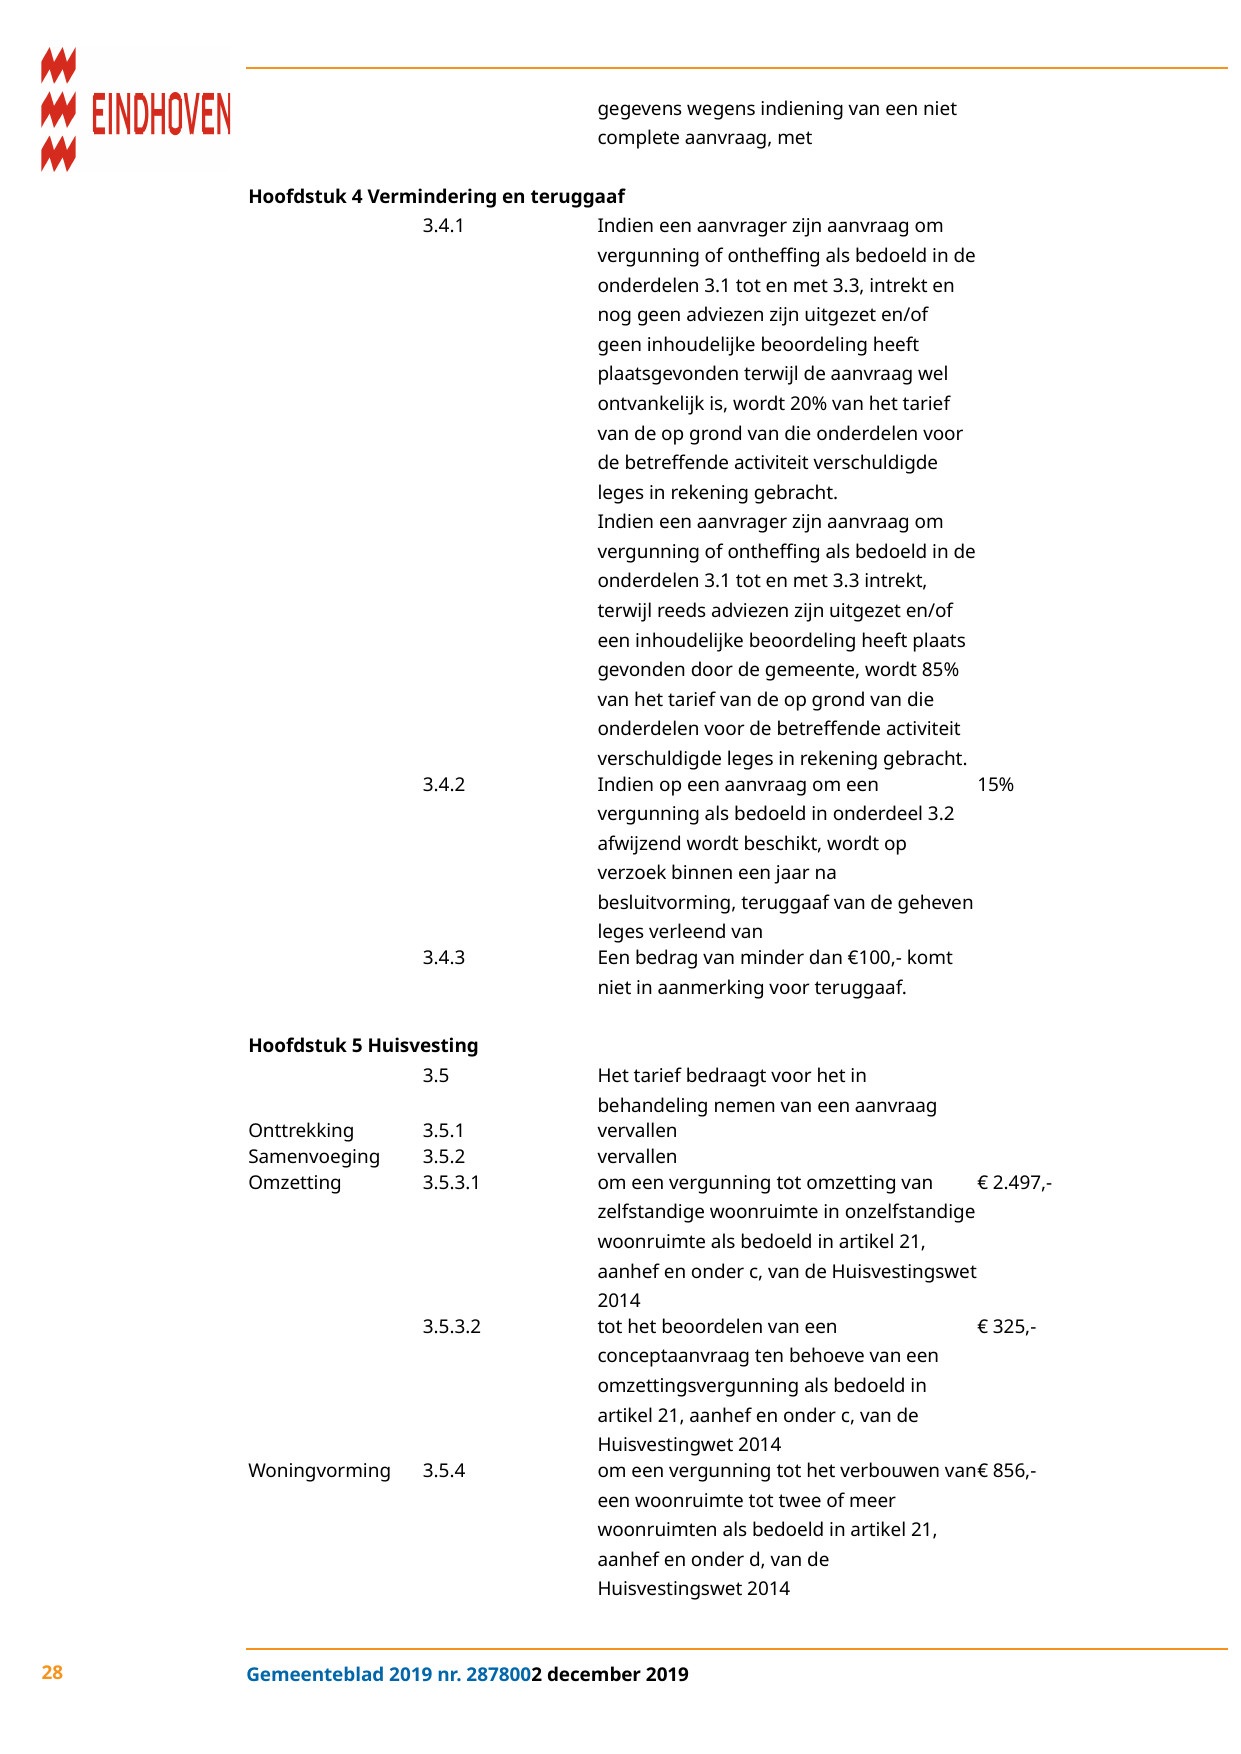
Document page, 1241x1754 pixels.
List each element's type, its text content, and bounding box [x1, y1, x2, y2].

table_cell [977, 1118, 1152, 1143]
table_cell om een vergunning tot omzetting van zelfstandige woonruimte in onzelfstandige woonruimte als bedoeld in artikel 21, aanhef en onder c, van de Huisvestingswet 2014 [597, 1169, 977, 1313]
table_cell Onttrekking [248, 1118, 423, 1143]
table_cell [977, 1143, 1152, 1169]
table_cell 15% [977, 771, 1152, 944]
table_header Indien een aanvrager zijn aanvraag om vergunning of ontheffing als bedoeld in de onderdelen 3.1 tot en met 3.3, intrekt en nog geen adviezen zijn uitgezet en/of geen inhoudelijke beoordeling heeft plaatsgevonden terwijl de aanvraag wel ontvankelijk is, wordt 20% van het tarief van de op grond van die onderdelen voor de betreffende activiteit verschuldigde leges in rekening gebracht. Indien een aanvrager zijn aanvraag om vergunning of ontheffing als bedoeld in de onderdelen 3.1 tot en met 3.3 intrekt, terwijl reeds adviezen zijn uitgezet en/of een inhoudelijke beoordeling heeft plaats gevonden door de gemeente, wordt 85% van het tarief van de op grond van die onderdelen voor de betreffende activiteit verschuldigde leges in rekening gebracht. [597, 213, 977, 771]
table_header [977, 213, 1152, 771]
table_cell [248, 945, 423, 1000]
table_header 3.4.1 [423, 213, 597, 771]
table_cell [423, 95, 597, 150]
table_header 3.5 [423, 1062, 597, 1118]
table_header Het tarief bedraagt voor het in behandeling nemen van een aanvraag [597, 1062, 977, 1118]
table_cell om een vergunning tot het verbouwen van een woonruimte tot twee of meer woonruimten als bedoeld in artikel 21, aanhef en onder d, van de Huisvestingswet 2014 [597, 1457, 977, 1601]
picture [41, 47, 231, 172]
table_cell vervallen [597, 1118, 977, 1143]
table_cell 3.5.1 [423, 1118, 597, 1143]
table_header [248, 1062, 423, 1118]
table_cell gegevens wegens indiening van een niet complete aanvraag, met [597, 95, 977, 150]
table_cell € 325,- [977, 1313, 1152, 1457]
table_cell Samenvoeging [248, 1143, 423, 1169]
text Hoofdstuk 5 Huisvesting [248, 1033, 1152, 1058]
table_cell 3.4.2 [423, 771, 597, 944]
table_cell vervallen [597, 1143, 977, 1169]
table_cell [248, 1313, 423, 1457]
table_cell Omzetting [248, 1169, 423, 1313]
table_cell € 2.497,- [977, 1169, 1152, 1313]
table_cell [977, 95, 1152, 150]
table_cell [248, 771, 423, 944]
table_cell [248, 95, 423, 150]
table_cell Woningvorming [248, 1457, 423, 1601]
table_cell 3.5.3.1 [423, 1169, 597, 1313]
table_cell [977, 945, 1152, 1000]
table_cell Een bedrag van minder dan €100,- komt niet in aanmerking voor teruggaaf. [597, 945, 977, 1000]
text Hoofdstuk 4 Vermindering en teruggaaf [248, 183, 1152, 209]
table_cell Indien op een aanvraag om een vergunning als bedoeld in onderdeel 3.2 afwijzend wordt beschikt, wordt op verzoek binnen een jaar na besluitvorming, teruggaaf van de geheven leges verleend van [597, 771, 977, 944]
table_cell 3.5.3.2 [423, 1313, 597, 1457]
table_cell 3.5.2 [423, 1143, 597, 1169]
table_cell 3.5.4 [423, 1457, 597, 1601]
table_header [248, 213, 423, 771]
table_cell € 856,- [977, 1457, 1152, 1601]
table_header [977, 1062, 1152, 1118]
table_cell 3.4.3 [423, 945, 597, 1000]
table_cell tot het beoordelen van een conceptaanvraag ten behoeve van een omzettingsvergunning als bedoeld in artikel 21, aanhef en onder c, van de Huisvestingwet 2014 [597, 1313, 977, 1457]
